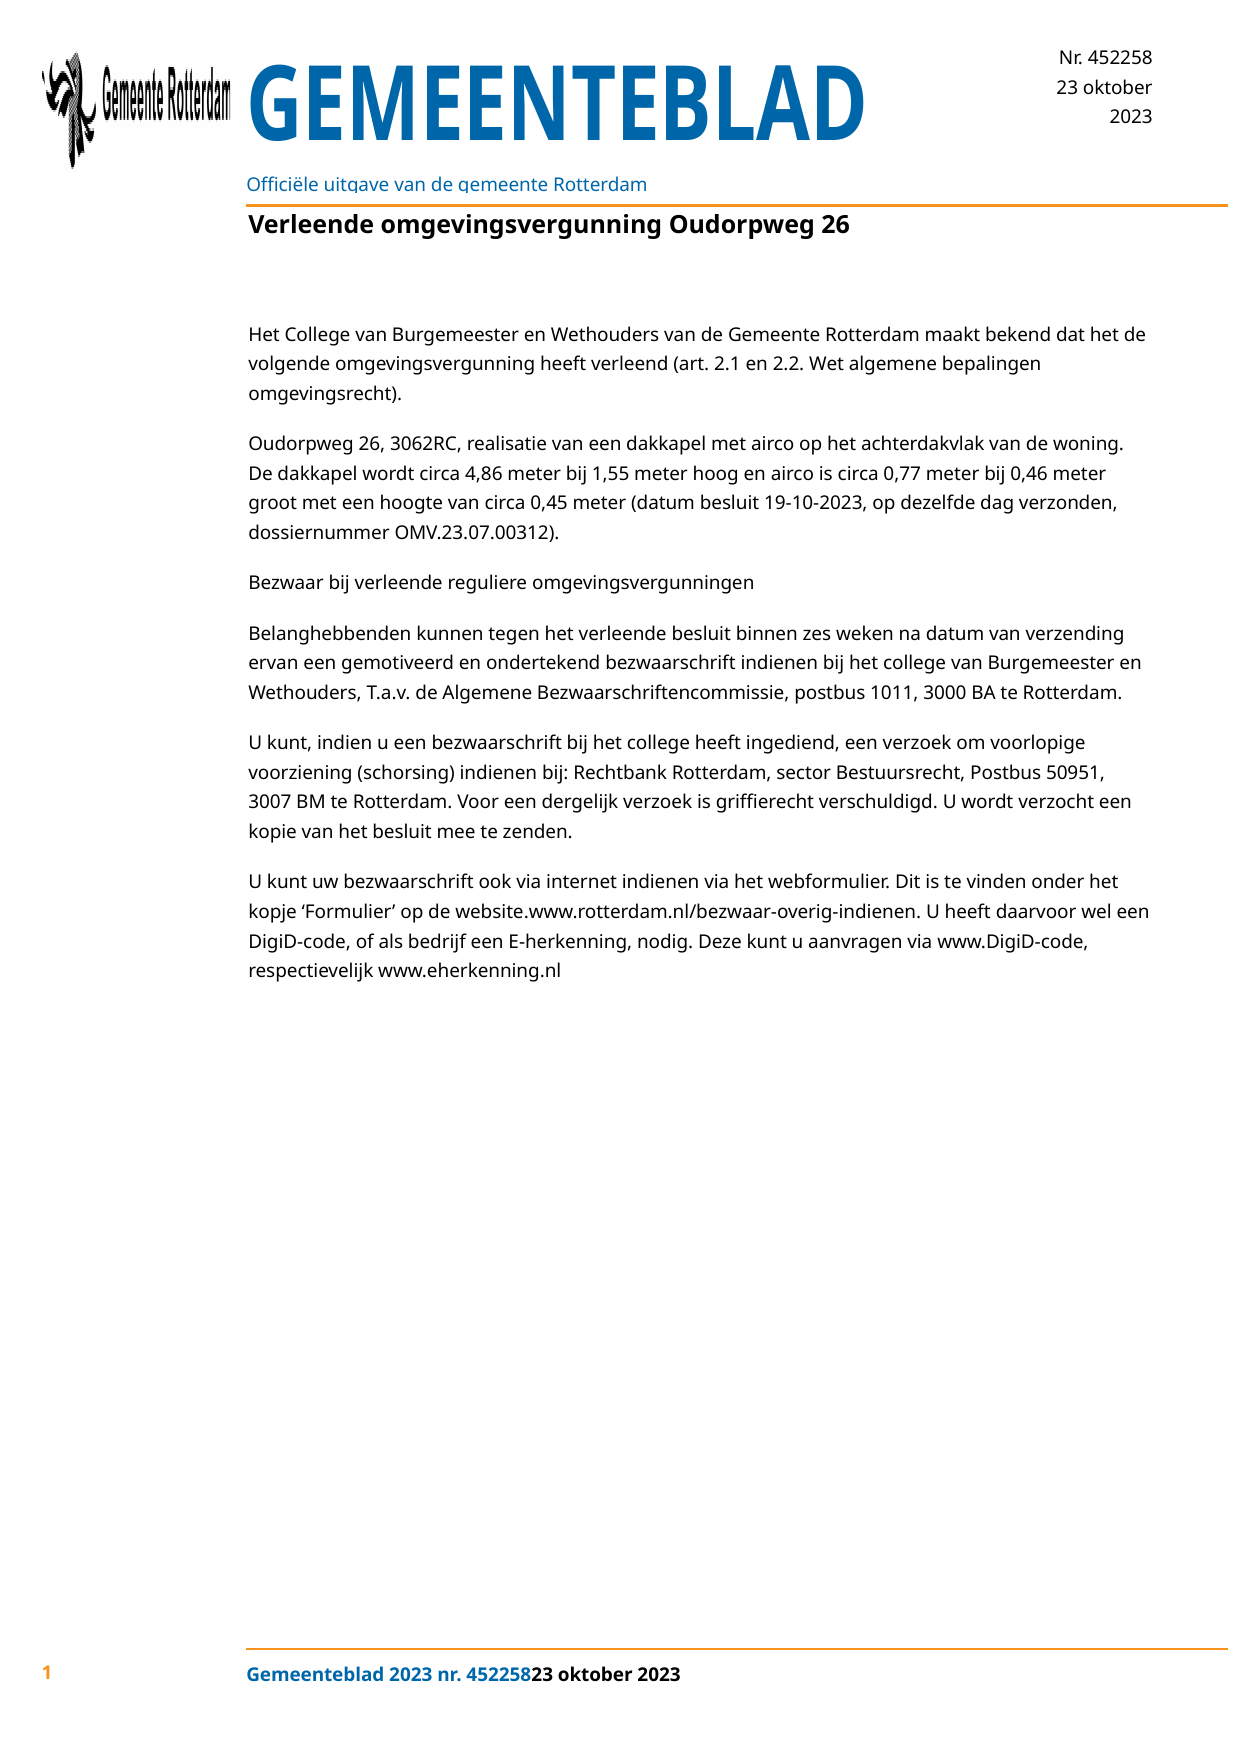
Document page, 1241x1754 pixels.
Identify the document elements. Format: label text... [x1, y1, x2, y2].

text Oudorpweg 26, 3062RC, realisatie van een dakkapel met airco op het achterdakvlak van de woning. De dakkapel wordt circa 4,86 meter bij 1,55 meter hoog en airco is circa 0,77 meter bij 0,46 meter groot met een hoogte van circa 0,45 meter (datum besluit 19-10-2023, op dezelfde dag verzonden, dossiernummer OMV.23.07.00312). [248, 430, 1152, 545]
text Belanghebbenden kunnen tegen het verleende besluit binnen zes weken na datum van verzending ervan een gemotiveerd en ondertekend bezwaarschrift indienen bij het college van Burgemeester en Wethouders, T.a.v. de Algemene Bezwaarschriftencommissie, postbus 1011, 3000 BA te Rotterdam. [248, 620, 1152, 705]
text Het College van Burgemeester en Wethouders van de Gemeente Rotterdam maakt bekend dat het de volgende omgevingsvergunning heeft verleend (art. 2.1 en 2.2. Wet algemene bepalingen omgevingsrecht). [248, 321, 1152, 406]
text Bezwaar bij verleende reguliere omgevingsvergunningen [248, 569, 1152, 595]
text U kunt uw bezwaarschrift ook via internet indienen via het webformulier. Dit is te vinden onder het kopje ‘Formulier’ op de website.www.rotterdam.nl/bezwaar-overig-indienen. U heeft daarvoor wel een DigiD-code, of als bedrijf een E-herkenning, nodig. Deze kunt u aanvragen via www.DigiD-code, respectievelijk www.eherkenning.nl [248, 869, 1152, 983]
picture [41, 47, 231, 172]
text U kunt, indien u een bezwaarschrift bij het college heeft ingediend, een verzoek om voorlopige voorziening (schorsing) indienen bij: Rechtbank Rotterdam, sector Bestuursrecht, Postbus 50951, 3007 BM te Rotterdam. Voor een dergelijk verzoek is griffierecht verschuldigd. U wordt verzocht een kopie van het besluit mee te zenden. [248, 729, 1152, 844]
text Verleende omgevingsvergunning Oudorpweg 26 [248, 207, 1152, 241]
